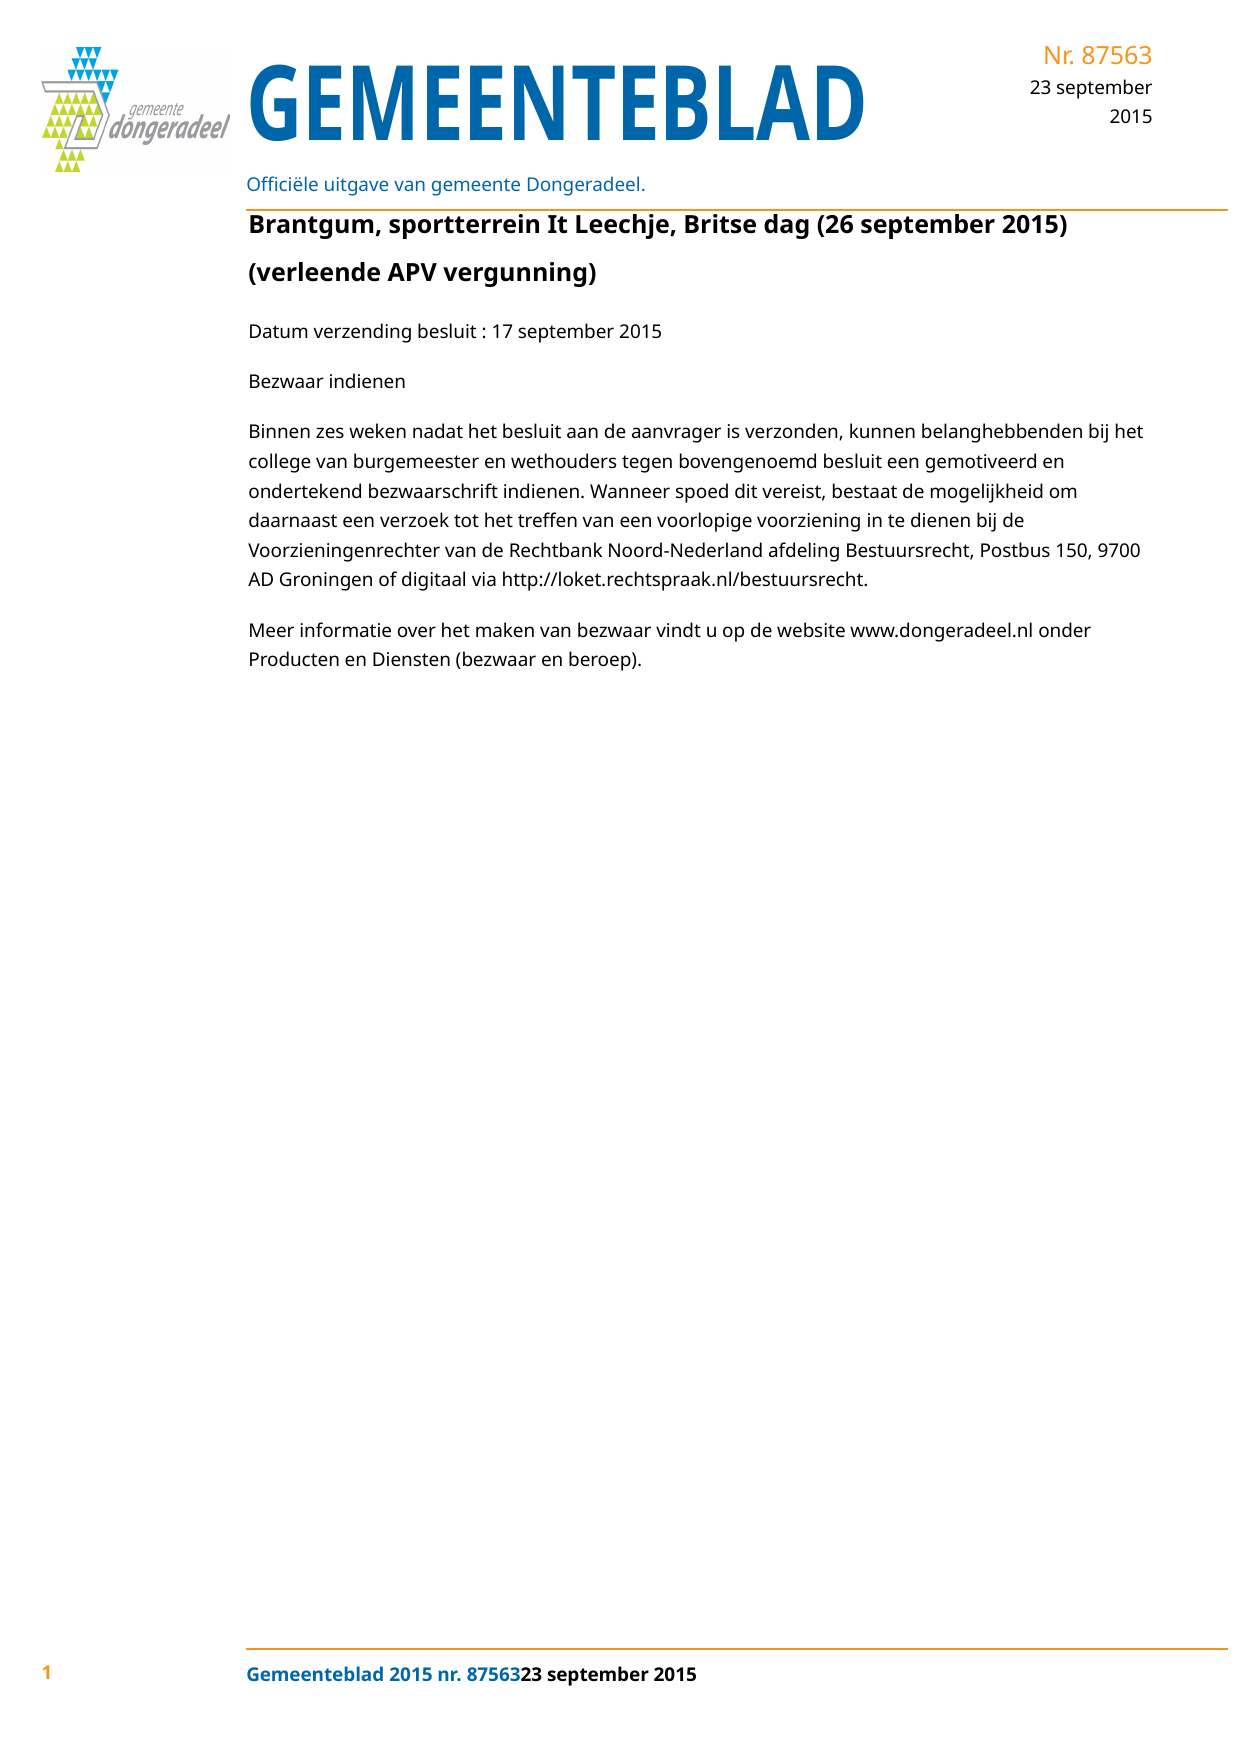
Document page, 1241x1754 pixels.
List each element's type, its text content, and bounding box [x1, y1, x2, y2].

text Datum verzending besluit : 17 september 2015 [248, 318, 1152, 344]
picture [99, 72, 104, 80]
text Meer informatie over het maken van bezwaar vindt u op de website www.dongeradeel.nl onder Producten en Diensten (bezwaar en beroep). [248, 617, 1152, 672]
picture [41, 47, 231, 172]
text Brantgum, sportterrein It Leechje, Britse dag (26 september 2015) (verleende APV vergunning) [248, 211, 1152, 288]
text Binnen zes weken nadat het besluit aan de aanvrager is verzonden, kunnen belanghebbenden bij het college van burgemeester en wethouders tegen bovengenoemd besluit een gemotiveerd en ondertekend bezwaarschrift indienen. Wanneer spoed dit vereist, bestaat de mogelijkheid om daarnaast een verzoek tot het treffen van een voorlopige voorziening in te dienen bij de Voorzieningenrechter van de Rechtbank Noord-Nederland afdeling Bestuursrecht, Postbus 150, 9700 AD Groningen of digitaal via http://loket.rechtspraak.nl/bestuursrecht. [248, 419, 1152, 592]
text Bezwaar indienen [248, 368, 1152, 394]
picture [107, 73, 113, 80]
